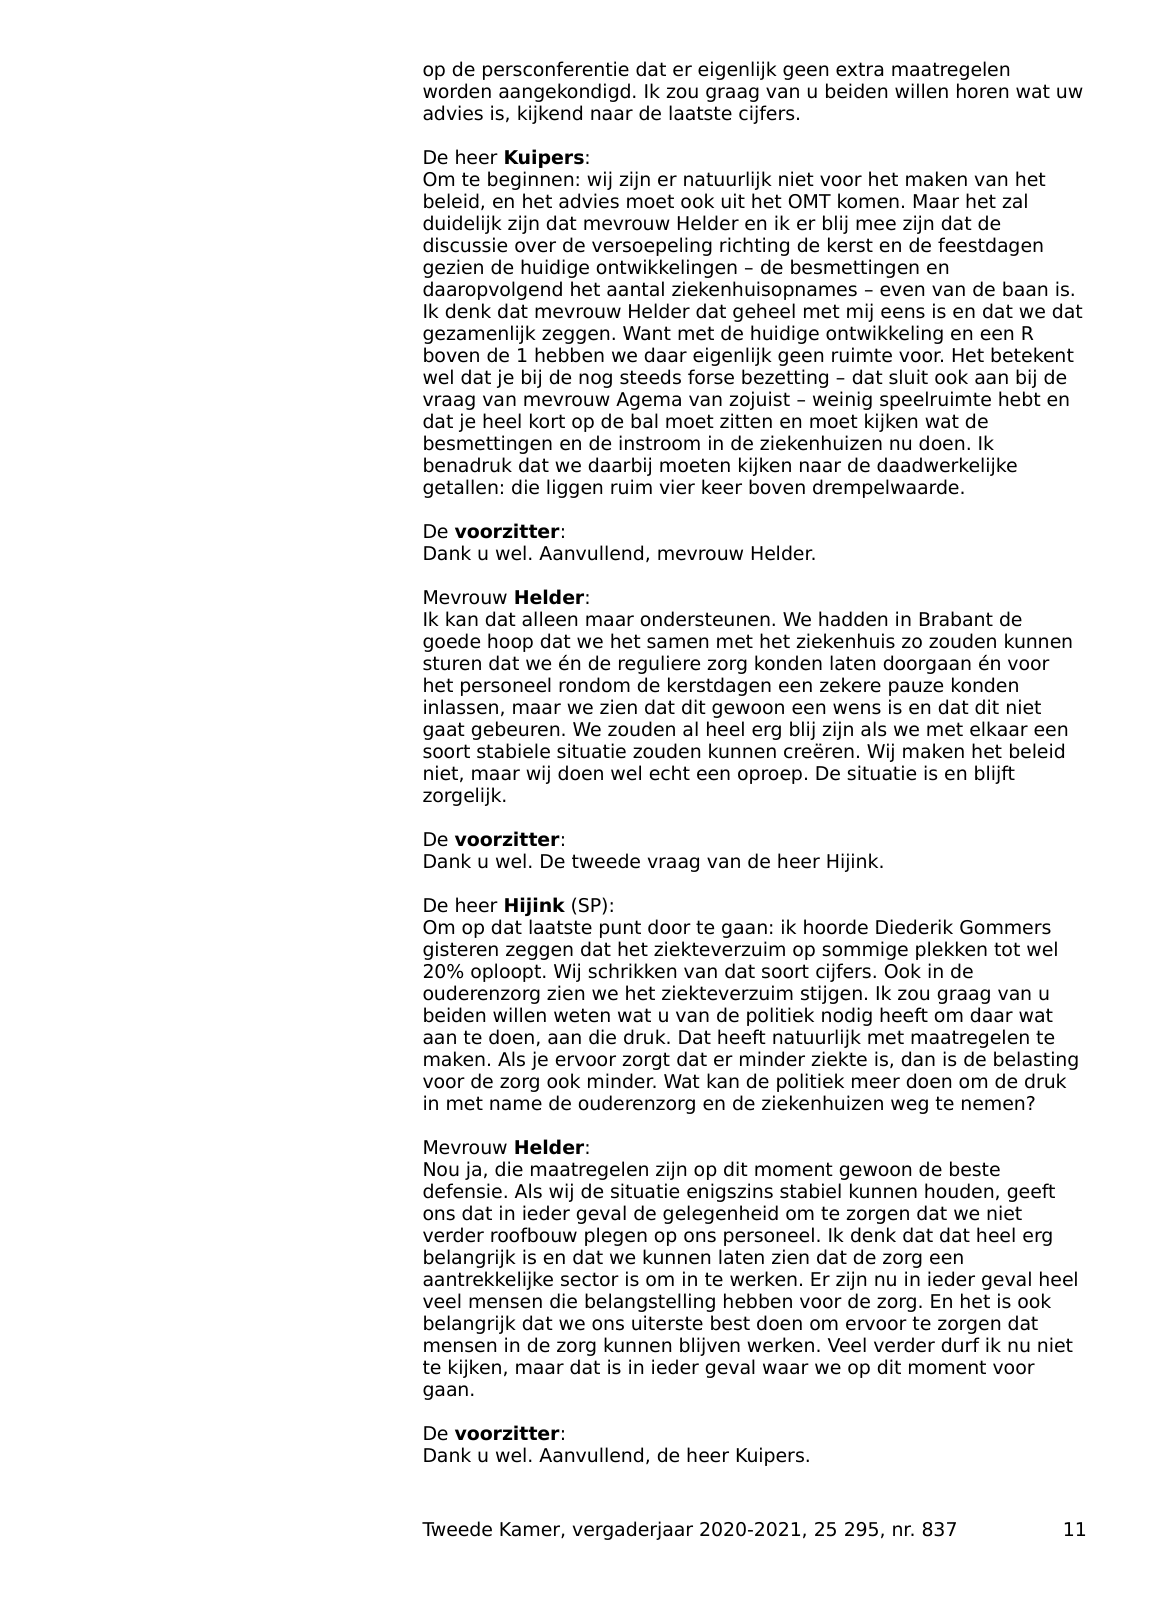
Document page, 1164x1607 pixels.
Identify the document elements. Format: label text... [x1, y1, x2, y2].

text De voorzitter: [422, 521, 1087, 543]
text Om op dat laatste punt door te gaan: ik hoorde Diederik Gommers gisteren zeggen dat het ziekteverzuim op sommige plekken tot wel 20% oploopt. Wij schrikken van dat soort cijfers. Ook in de ouderenzorg zien we het ziekteverzuim stijgen. Ik zou graag van u beiden willen weten wat u van de politiek nodig heeft om daar wat aan te doen, aan die druk. Dat heeft natuurlijk met maatregelen te maken. Als je ervoor zorgt dat er minder ziekte is, dan is de belasting voor de zorg ook minder. Wat kan de politiek meer doen om de druk in met name de ouderenzorg en de ziekenhuizen weg te nemen? [422, 917, 1087, 1115]
text De heer Kuipers: [422, 147, 1087, 169]
text Dank u wel. Aanvullend, mevrouw Helder. [422, 543, 1087, 565]
text Mevrouw Helder: [422, 1137, 1087, 1159]
text Om te beginnen: wij zijn er natuurlijk niet voor het maken van het beleid, en het advies moet ook uit het OMT komen. Maar het zal duidelijk zijn dat mevrouw Helder en ik er blij mee zijn dat de discussie over de versoepeling richting de kerst en de feestdagen gezien de huidige ontwikkelingen – de besmettingen en daaropvolgend het aantal ziekenhuisopnames – even van de baan is. Ik denk dat mevrouw Helder dat geheel met mij eens is en dat we dat gezamenlijk zeggen. Want met de huidige ontwikkeling en een R boven de 1 hebben we daar eigenlijk geen ruimte voor. Het betekent wel dat je bij de nog steeds forse bezetting – dat sluit ook aan bij de vraag van mevrouw Agema van zojuist – weinig speelruimte hebt en dat je heel kort op de bal moet zitten en moet kijken wat de besmettingen en de instroom in de ziekenhuizen nu doen. Ik benadruk dat we daarbij moeten kijken naar de daadwerkelijke getallen: die liggen ruim vier keer boven drempelwaarde. [422, 169, 1087, 499]
text op de persconferentie dat er eigenlijk geen extra maatregelen worden aangekondigd. Ik zou graag van u beiden willen horen wat uw advies is, kijkend naar de laatste cijfers. [422, 59, 1087, 125]
text Ik kan dat alleen maar ondersteunen. We hadden in Brabant de goede hoop dat we het samen met het ziekenhuis zo zouden kunnen sturen dat we én de reguliere zorg konden laten doorgaan én voor het personeel rondom de kerstdagen een zekere pauze konden inlassen, maar we zien dat dit gewoon een wens is en dat dit niet gaat gebeuren. We zouden al heel erg blij zijn als we met elkaar een soort stabiele situatie zouden kunnen creëren. Wij maken het beleid niet, maar wij doen wel echt een oproep. De situatie is en blijft zorgelijk. [422, 609, 1087, 807]
text De voorzitter: [422, 1423, 1087, 1445]
text Mevrouw Helder: [422, 587, 1087, 609]
text De heer Hijink (SP): [422, 895, 1087, 917]
text Nou ja, die maatregelen zijn op dit moment gewoon de beste defensie. Als wij de situatie enigszins stabiel kunnen houden, geeft ons dat in ieder geval de gelegenheid om te zorgen dat we niet verder roofbouw plegen op ons personeel. Ik denk dat dat heel erg belangrijk is en dat we kunnen laten zien dat de zorg een aantrekkelijke sector is om in te werken. Er zijn nu in ieder geval heel veel mensen die belangstelling hebben voor de zorg. En het is ook belangrijk dat we ons uiterste best doen om ervoor te zorgen dat mensen in de zorg kunnen blijven werken. Veel verder durf ik nu niet te kijken, maar dat is in ieder geval waar we op dit moment voor gaan. [422, 1159, 1087, 1401]
text Dank u wel. Aanvullend, de heer Kuipers. [422, 1445, 1087, 1467]
text De voorzitter: [422, 829, 1087, 851]
text Dank u wel. De tweede vraag van de heer Hijink. [422, 851, 1087, 873]
